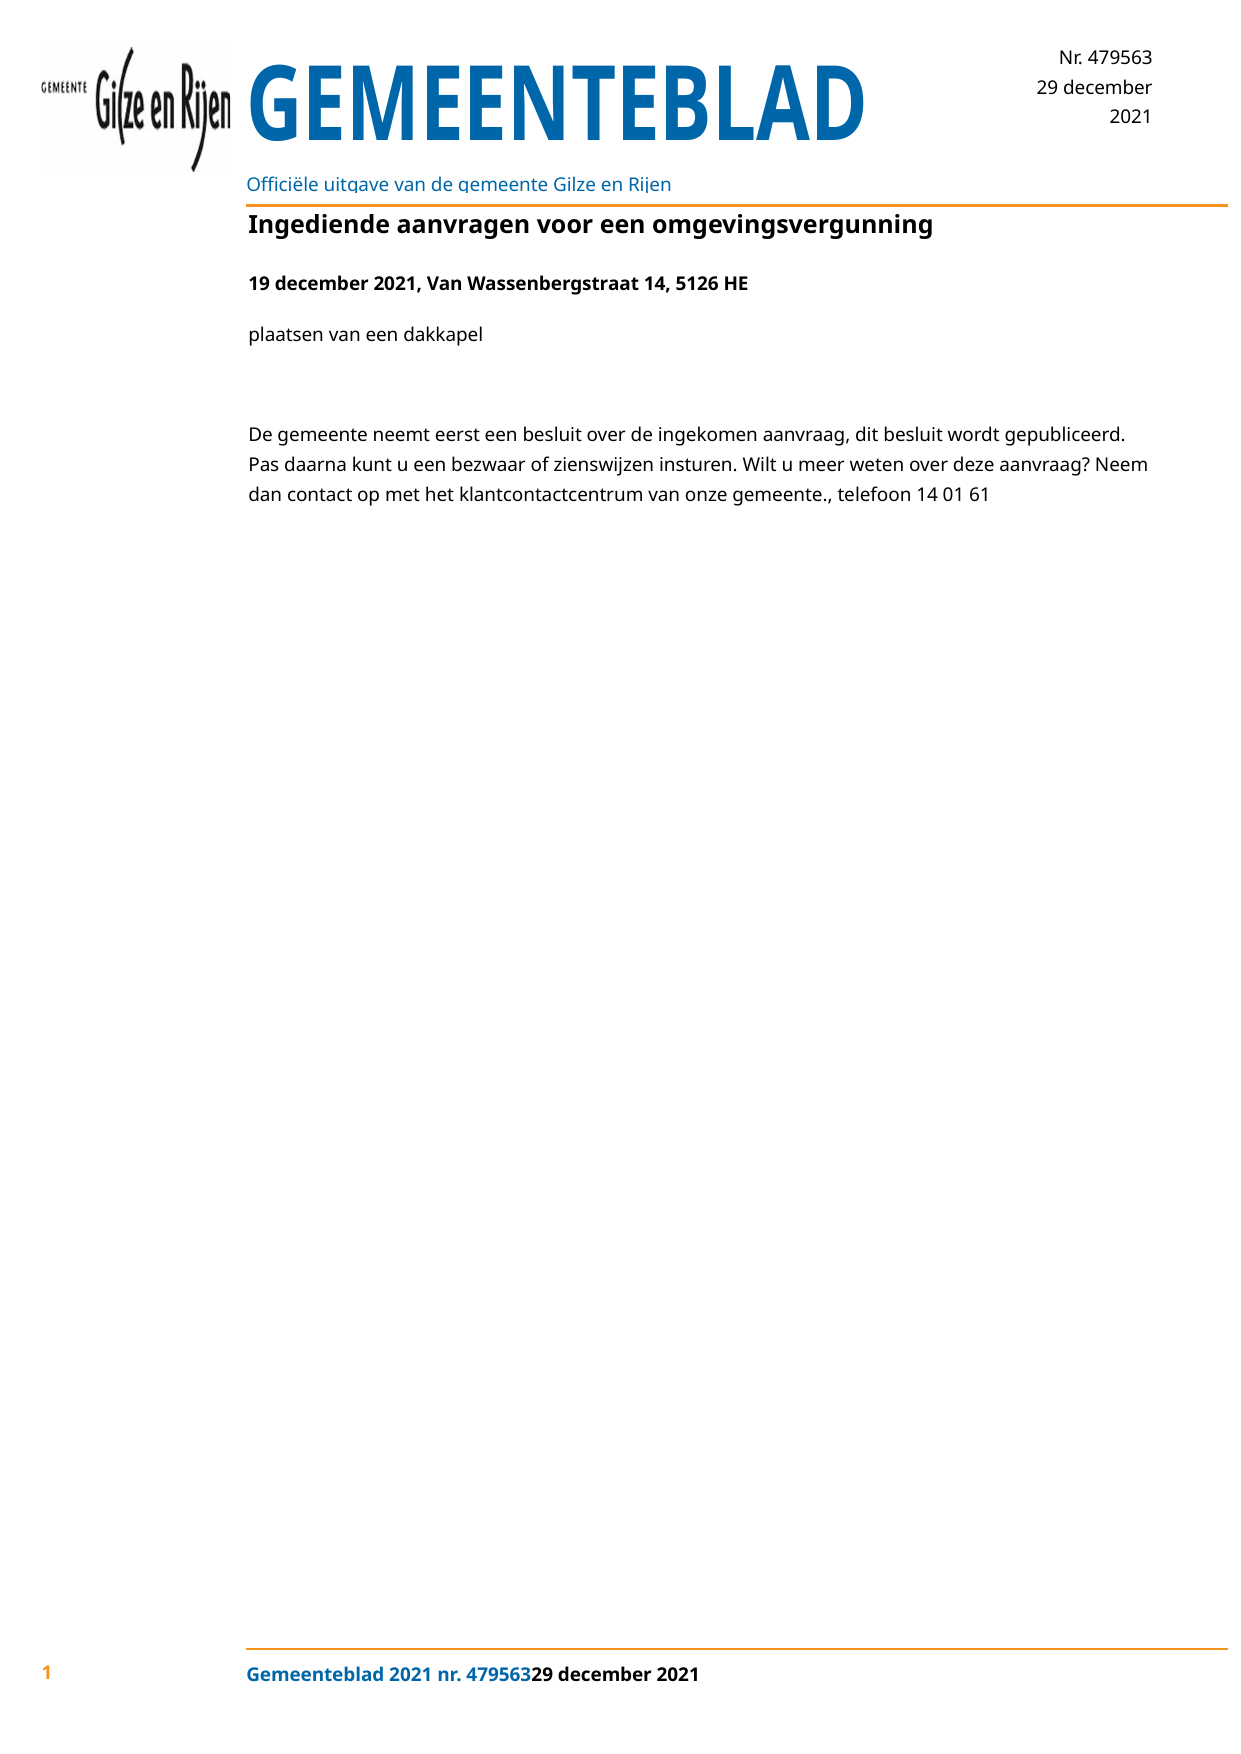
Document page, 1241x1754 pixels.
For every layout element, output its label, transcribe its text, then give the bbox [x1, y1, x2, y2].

picture [41, 47, 231, 172]
text Ingediende aanvragen voor een omgevingsvergunning [248, 207, 1152, 241]
text De gemeente neemt eerst een besluit over de ingekomen aanvraag, dit besluit wordt gepubliceerd. Pas daarna kunt u een bezwaar of zienswijzen insturen. Wilt u meer weten over deze aanvraag? Neem dan contact op met het klantcontactcentrum van onze gemeente., telefoon 14 01 61 [248, 422, 1152, 506]
text 19 december 2021, Van Wassenbergstraat 14, 5126 HE [248, 270, 1152, 296]
text plaatsen van een dakkapel [248, 321, 1152, 346]
